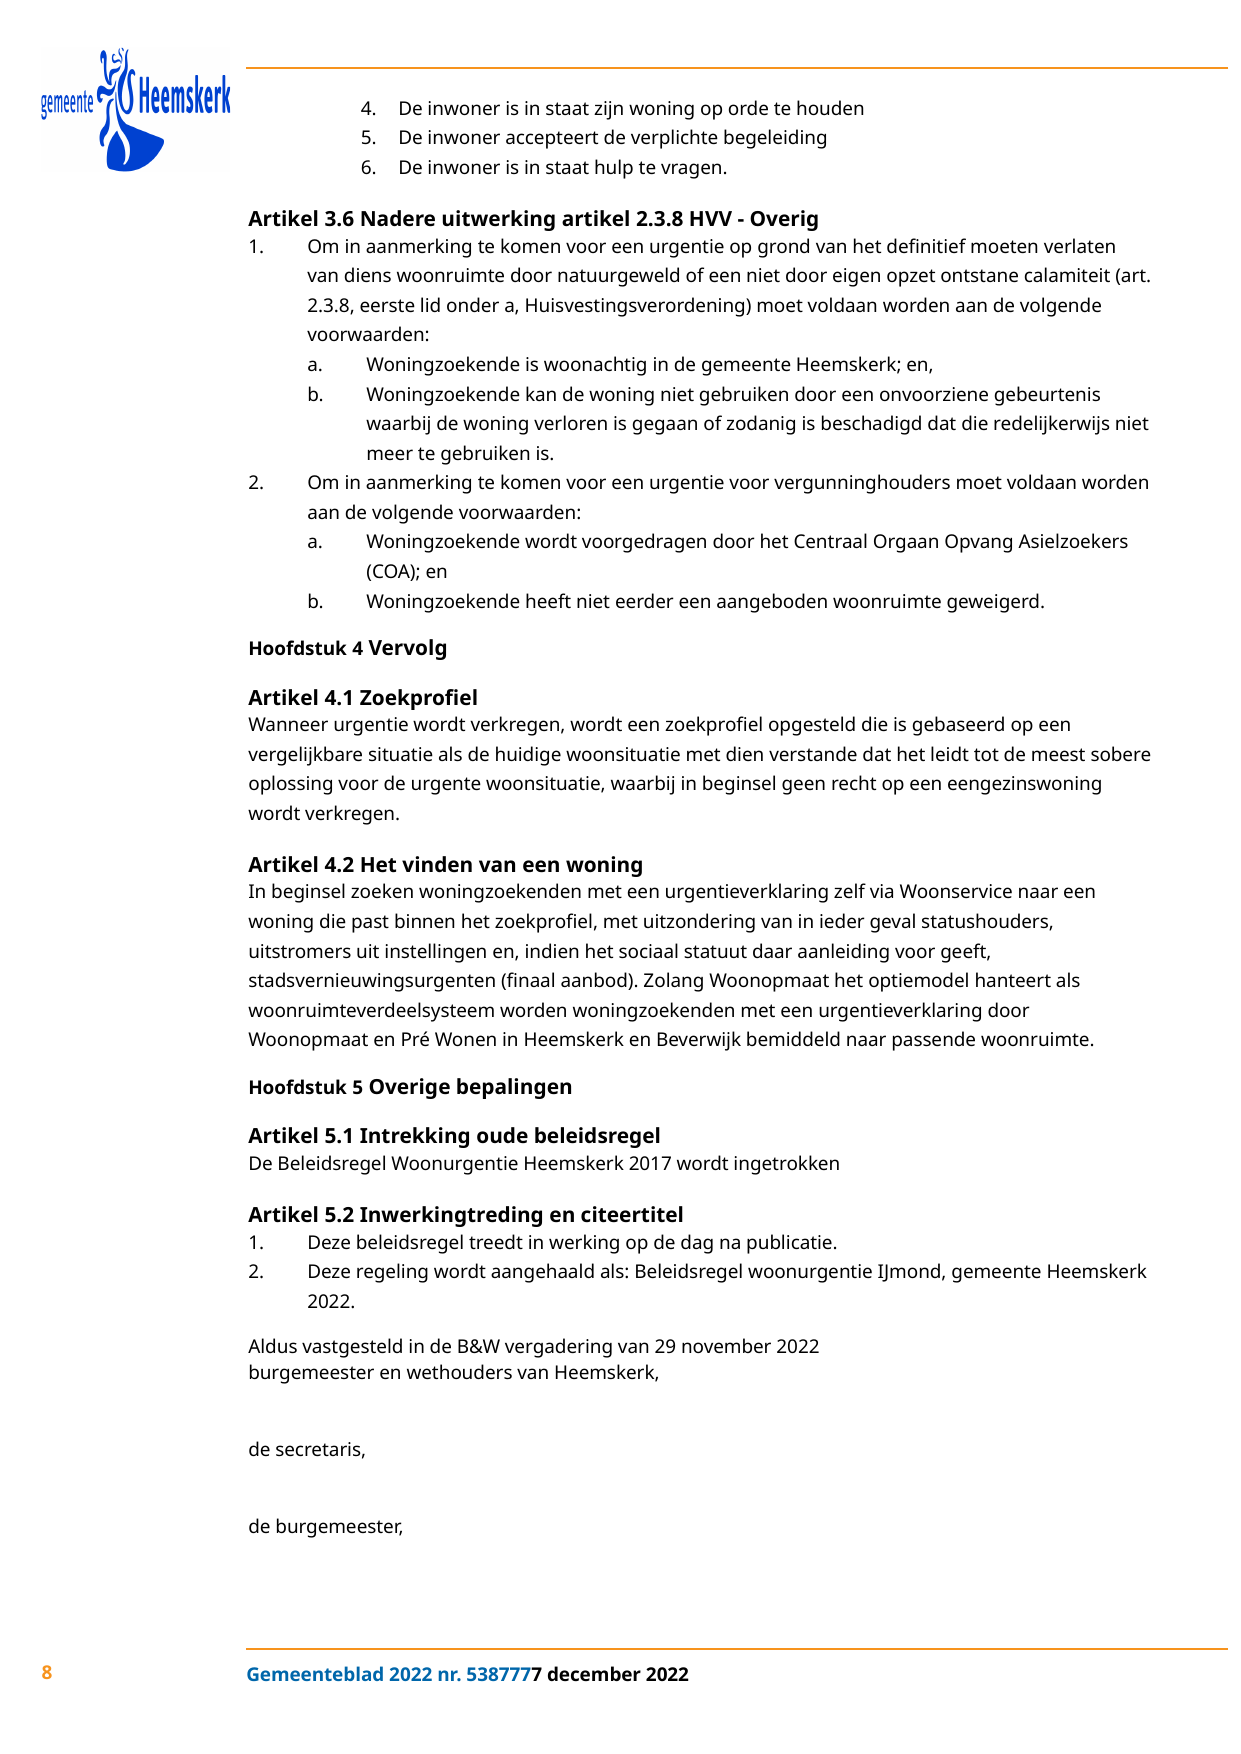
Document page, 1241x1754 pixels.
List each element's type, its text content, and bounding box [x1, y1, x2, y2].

list Woningzoekende is woonachtig in de gemeente Heemskerk; en, [307, 351, 1152, 377]
text Artikel 4.1 Zoekprofiel [248, 683, 1152, 711]
list De inwoner accepteert de verplichte begeleiding [361, 124, 1152, 150]
text Artikel 5.1 Intrekking oude beleidsregel [248, 1122, 1152, 1150]
list Deze regeling wordt aangehaald als: Beleidsregel woonurgentie IJmond, gemeente Heemskerk 2022. [248, 1258, 1152, 1314]
picture [41, 47, 231, 172]
text Artikel 4.2 Het vinden van een woning [248, 850, 1152, 879]
list Woningzoekende heeft niet eerder een aangeboden woonruimte geweigerd. [307, 588, 1152, 613]
text Artikel 5.2 Inwerkingtreding en citeertitel [248, 1200, 1152, 1229]
list Om in aanmerking te komen voor een urgentie voor vergunninghouders moet voldaan worden aan de volgende voorwaarden: [248, 469, 1152, 525]
text burgemeester en wethouders van Heemskerk, [248, 1359, 1152, 1385]
text Aldus vastgesteld in de B&W vergadering van 29 november 2022 [248, 1334, 1152, 1359]
list Woningzoekende wordt voorgedragen door het Centraal Orgaan Opvang Asielzoekers (COA); en [307, 529, 1152, 584]
text de burgemeester, [248, 1514, 1152, 1539]
list Deze beleidsregel treedt in werking op de dag na publicatie. [248, 1229, 1152, 1254]
text de secretaris, [248, 1437, 1152, 1462]
text Artikel 3.6 Nadere uitwerking artikel 2.3.8 HVV - Overig [248, 204, 1152, 233]
text De Beleidsregel Woonurgentie Heemskerk 2017 wordt ingetrokken [248, 1150, 1152, 1176]
list Woningzoekende kan de woning niet gebruiken door een onvoorziene gebeurtenis waarbij de woning verloren is gegaan of zodanig is beschadigd dat die redelijkerwijs niet meer te gebruiken is. [307, 381, 1152, 466]
text Wanneer urgentie wordt verkregen, wordt een zoekprofiel opgesteld die is gebaseerd op een vergelijkbare situatie als de huidige woonsituatie met dien verstande dat het leidt tot de meest sobere oplossing voor de urgente woonsituatie, waarbij in beginsel geen recht op een eengezinswoning wordt verkregen. [248, 711, 1152, 826]
list De inwoner is in staat zijn woning op orde te houden [361, 95, 1152, 121]
text Hoofdstuk 4 Vervolg [248, 633, 1152, 662]
list Om in aanmerking te komen voor een urgentie op grond van het definitief moeten verlaten van diens woonruimte door natuurgeweld of een niet door eigen opzet ontstane calamiteit (art. 2.3.8, eerste lid onder a, Huisvestingsverordening) moet voldaan worden aan de volgende voorwaarden: [248, 233, 1152, 347]
text Hoofdstuk 5 Overige bepalingen [248, 1072, 1152, 1101]
list De inwoner is in staat hulp te vragen. [361, 154, 1152, 180]
text In beginsel zoeken woningzoekenden met een urgentieverklaring zelf via Woonservice naar een woning die past binnen het zoekprofiel, met uitzondering van in ieder geval statushouders, uitstromers uit instellingen en, indien het sociaal statuut daar aanleiding voor geeft, stadsvernieuwingsurgenten (finaal aanbod). Zolang Woonopmaat het optiemodel hanteert als woonruimteverdeelsysteem worden woningzoekenden met een urgentieverklaring door Woonopmaat en Pré Wonen in Heemskerk en Beverwijk bemiddeld naar passende woonruimte. [248, 879, 1152, 1052]
